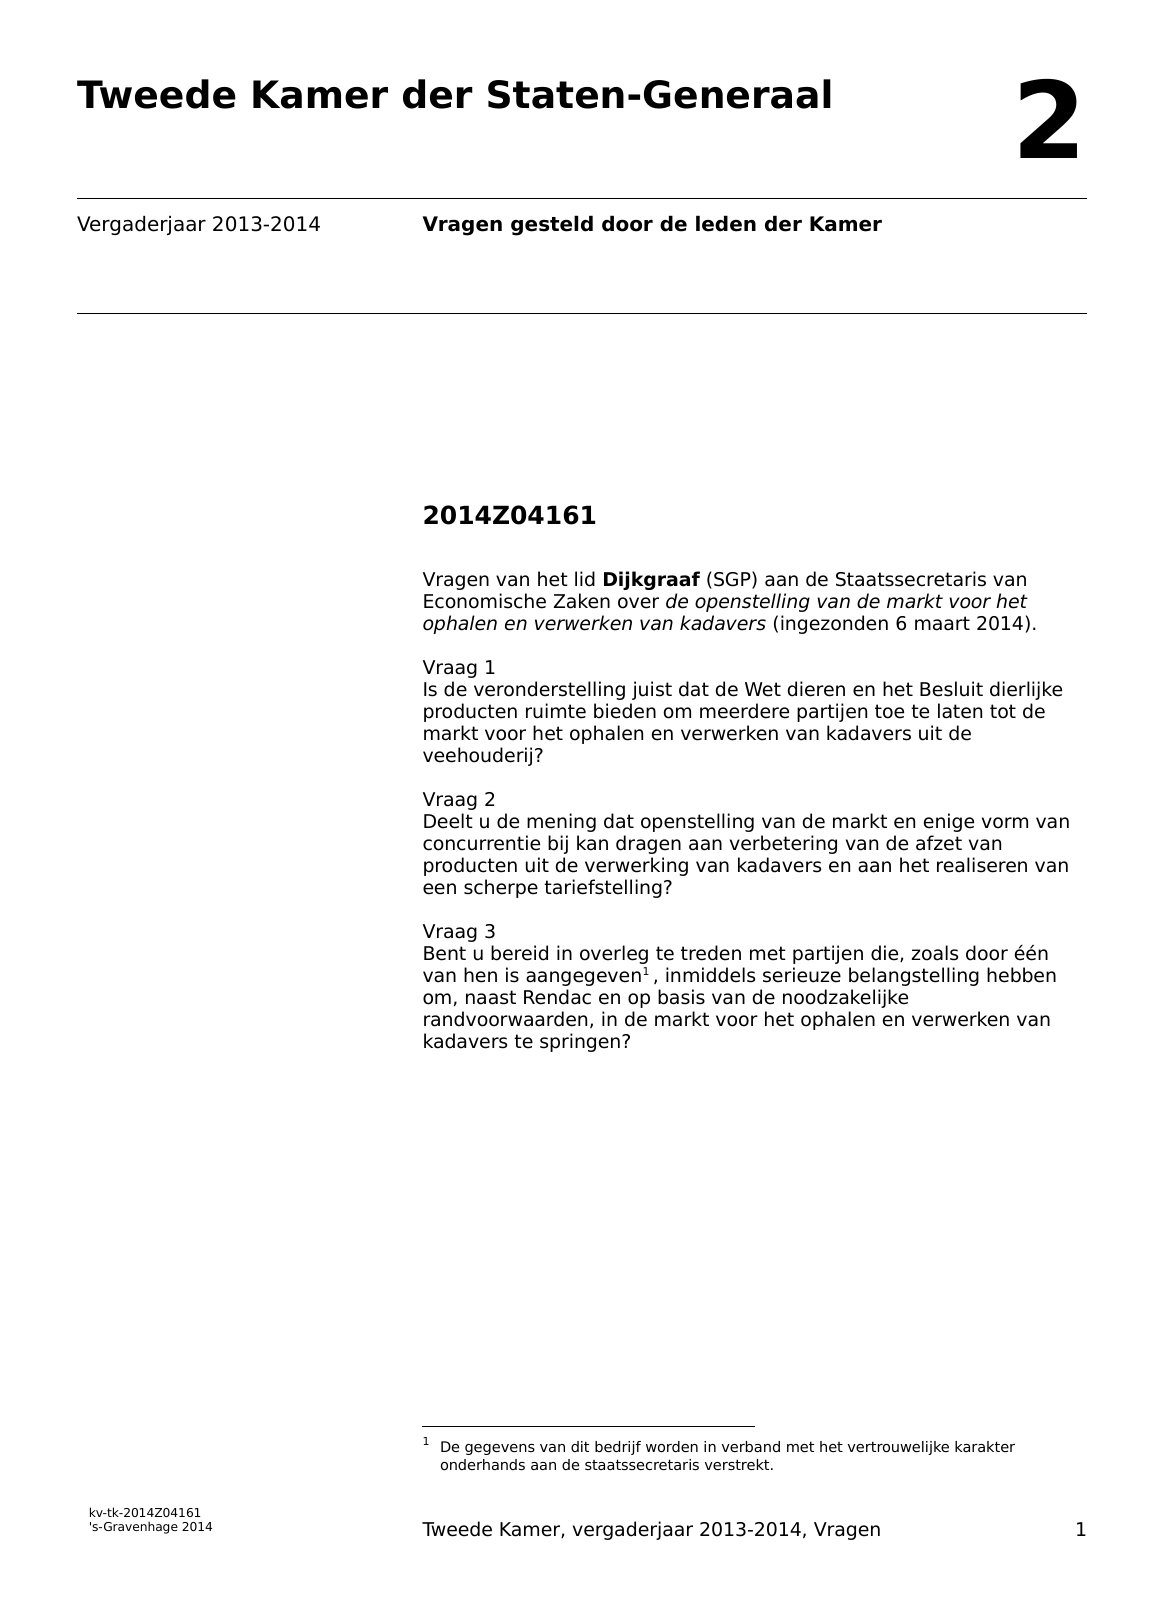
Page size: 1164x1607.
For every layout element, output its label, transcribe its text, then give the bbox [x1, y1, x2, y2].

text De gegevens van dit bedrijf worden in verband met het vertrouwelijke karakter onderhands aan de staatssecretaris verstrekt. [422, 1435, 1087, 1474]
table_header Tweede Kamer der Staten-Generaal [77, 59, 886, 198]
text Vraag 1 [422, 657, 1087, 679]
text 2014Z04161 [422, 501, 1087, 531]
text Deelt u de mening dat openstelling van de markt en enige vorm van concurrentie bij kan dragen aan verbetering van de afzet van producten uit de verwerking van kadavers en aan het realiseren van een scherpe tariefstelling? [422, 811, 1087, 899]
text Is de veronderstelling juist dat de Wet dieren en het Besluit dierlijke producten ruimte bieden om meerdere partijen toe te laten tot de markt voor het ophalen en verwerken van kadavers uit de veehouderij? [422, 679, 1087, 767]
text Vraag 3 [422, 921, 1087, 943]
text Bent u bereid in overleg te treden met partijen die, zoals door één van hen is aangegeven, inmiddels serieuze belangstelling hebben om, naast Rendac en op basis van de noodzakelijke randvoorwaarden, in de markt voor het ophalen en verwerken van kadavers te springen? [422, 943, 1087, 1053]
table_header 2 [886, 59, 1087, 198]
text 's-Gravenhage 2014 [88, 1520, 323, 1534]
text kv-tk-2014Z04161 [88, 1506, 323, 1520]
table_cell Vergaderjaar 2013-2014 [77, 199, 422, 313]
text Vraag 2 [422, 789, 1087, 811]
table_cell Vragen gesteld door de leden der Kamer [422, 199, 1087, 313]
text Vragen van het lid Dijkgraaf (SGP) aan de Staatssecretaris van Economische Zaken over de openstelling van de markt voor het ophalen en verwerken van kadavers (ingezonden 6 maart 2014). [422, 569, 1087, 635]
